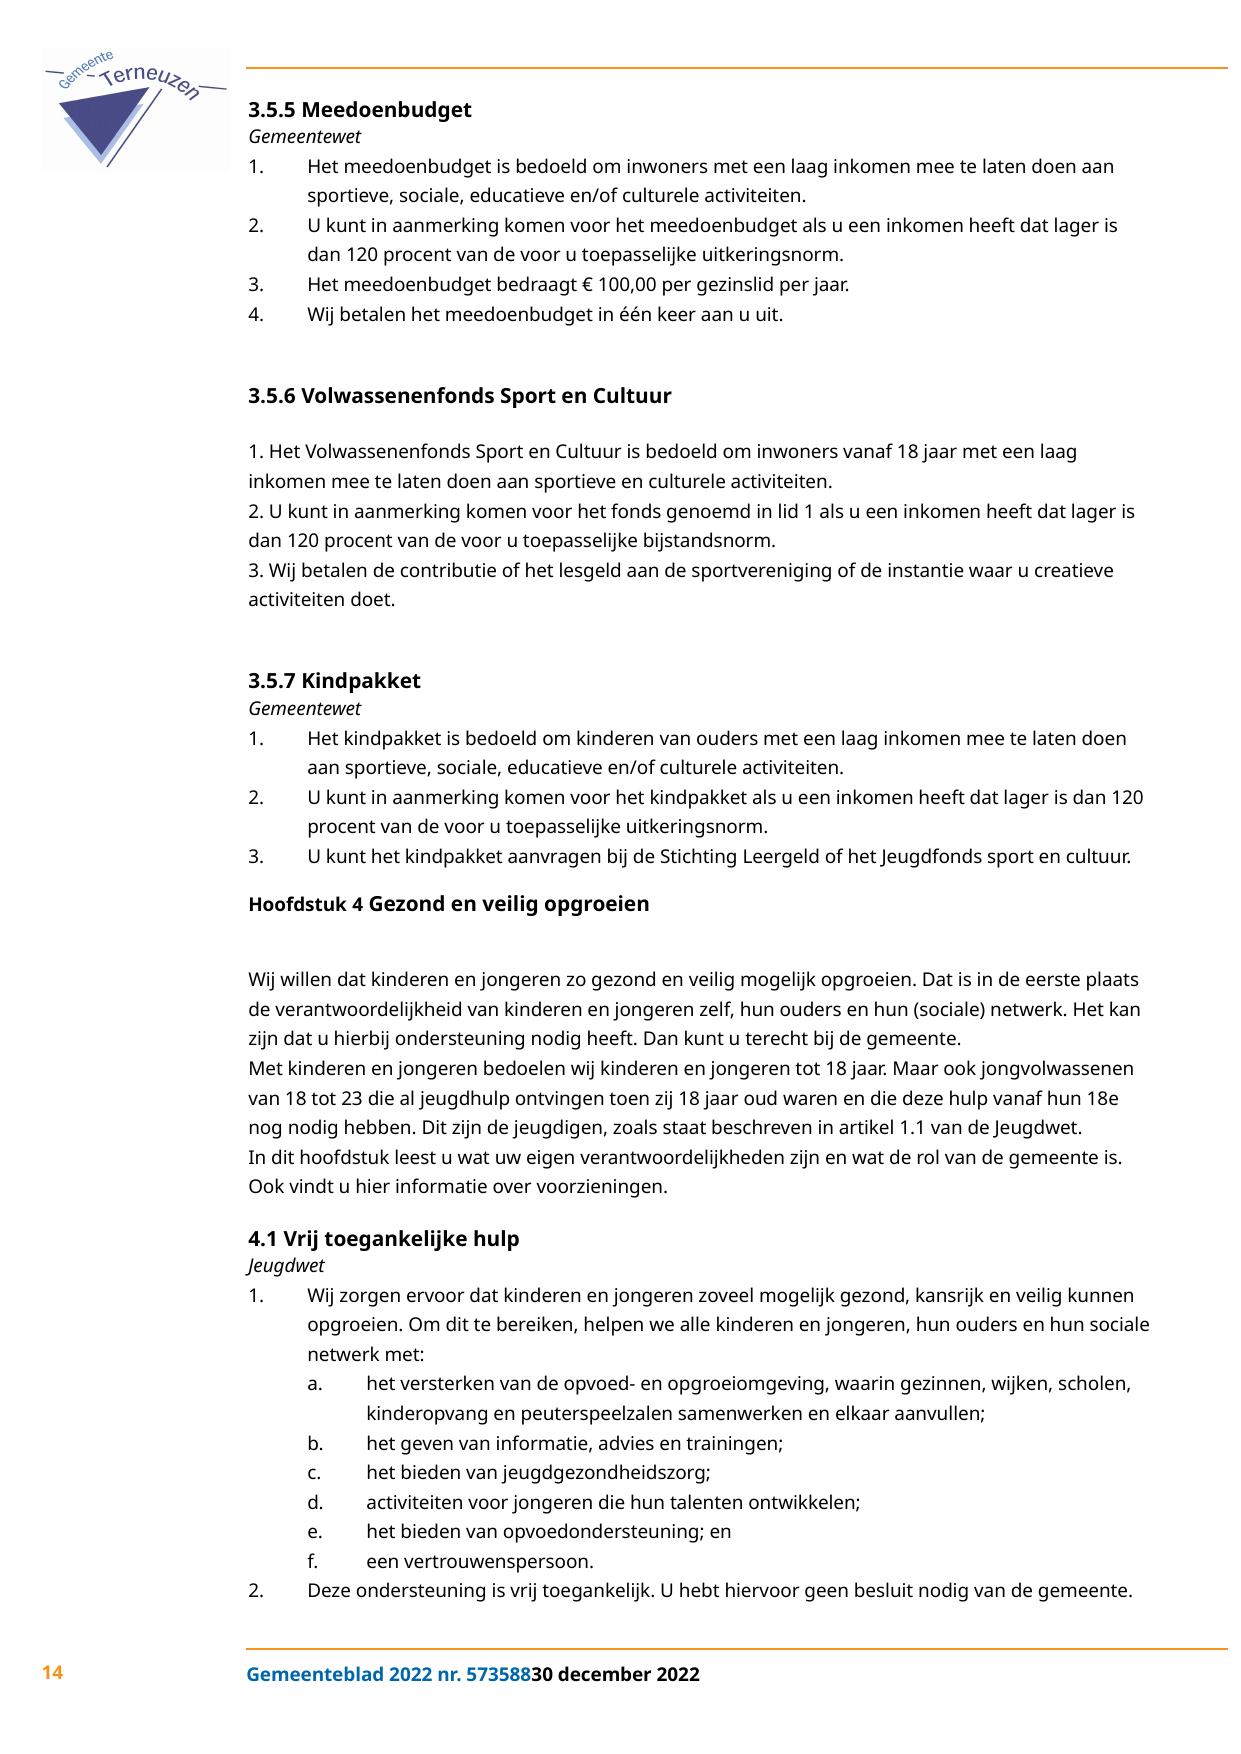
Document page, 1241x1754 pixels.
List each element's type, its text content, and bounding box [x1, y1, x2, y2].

list U kunt in aanmerking komen voor het meedoenbudget als u een inkomen heeft dat lager is dan 120 procent van de voor u toepasselijke uitkeringsnorm. [248, 212, 1152, 267]
text Gemeentewet [248, 123, 1152, 149]
list Deze ondersteuning is vrij toegankelijk. U hebt hiervoor geen besluit nodig van de gemeente. [248, 1578, 1152, 1603]
list Het meedoenbudget is bedoeld om inwoners met een laag inkomen mee te laten doen aan sportieve, sociale, educatieve en/of culturele activiteiten. [248, 153, 1152, 208]
list Wij betalen het meedoenbudget in één keer aan u uit. [248, 301, 1152, 326]
text Hoofdstuk 4 Gezond en veilig opgroeien [248, 889, 1152, 917]
list het geven van informatie, advies en trainingen; [307, 1430, 1152, 1456]
text Gemeentewet [248, 695, 1152, 721]
list Het meedoenbudget bedraagt € 100,00 per gezinslid per jaar. [248, 271, 1152, 297]
text In dit hoofdstuk leest u wat uw eigen verantwoordelijkheden zijn en wat de rol van de gemeente is. Ook vindt u hier informatie over voorzieningen. [248, 1144, 1152, 1199]
text 3. Wij betalen de contributie of het lesgeld aan de sportvereniging of de instantie waar u creatieve activiteiten doet. [248, 557, 1152, 612]
list Het kindpakket is bedoeld om kinderen van ouders met een laag inkomen mee te laten doen aan sportieve, sociale, educatieve en/of culturele activiteiten. [248, 725, 1152, 780]
text Wij willen dat kinderen en jongeren zo gezond en veilig mogelijk opgroeien. Dat is in de eerste plaats de verantwoordelijkheid van kinderen en jongeren zelf, hun ouders en hun (sociale) netwerk. Het kan zijn dat u hierbij ondersteuning nodig heeft. Dan kunt u terecht bij de gemeente. [248, 966, 1152, 1051]
picture [41, 47, 231, 172]
list activiteiten voor jongeren die hun talenten ontwikkelen; [307, 1489, 1152, 1515]
text 2. U kunt in aanmerking komen voor het fonds genoemd in lid 1 als u een inkomen heeft dat lager is dan 120 procent van de voor u toepasselijke bijstandsnorm. [248, 498, 1152, 553]
text 3.5.6 Volwassenenfonds Sport en Cultuur [248, 381, 1152, 409]
text Met kinderen en jongeren bedoelen wij kinderen en jongeren tot 18 jaar. Maar ook jongvolwassenen van 18 tot 23 die al jeugdhulp ontvingen toen zij 18 jaar oud waren en die deze hulp vanaf hun 18e nog nodig hebben. Dit zijn de jeugdigen, zoals staat beschreven in artikel 1.1 van de Jeugdwet. [248, 1055, 1152, 1140]
list het bieden van opvoedondersteuning; en [307, 1518, 1152, 1544]
text 4.1 Vrij toegankelijke hulp [248, 1224, 1152, 1252]
list het bieden van jeugdgezondheidszorg; [307, 1459, 1152, 1485]
list U kunt het kindpakket aanvragen bij de Stichting Leergeld of het Jeugdfonds sport en cultuur. [248, 843, 1152, 869]
text 3.5.5 Meedoenbudget [248, 95, 1152, 123]
text 1. Het Volwassenenfonds Sport en Cultuur is bedoeld om inwoners vanaf 18 jaar met een laag inkomen mee te laten doen aan sportieve en culturele activiteiten. [248, 439, 1152, 494]
list een vertrouwenspersoon. [307, 1548, 1152, 1574]
list U kunt in aanmerking komen voor het kindpakket als u een inkomen heeft dat lager is dan 120 procent van de voor u toepasselijke uitkeringsnorm. [248, 784, 1152, 839]
text Jeugdwet [248, 1252, 1152, 1278]
text 3.5.7 Kindpakket [248, 667, 1152, 695]
list het versterken van de opvoed- en opgroeiomgeving, waarin gezinnen, wijken, scholen, kinderopvang en peuterspeelzalen samenwerken en elkaar aanvullen; [307, 1371, 1152, 1426]
list Wij zorgen ervoor dat kinderen en jongeren zoveel mogelijk gezond, kansrijk en veilig kunnen opgroeien. Om dit te bereiken, helpen we alle kinderen en jongeren, hun ouders en hun sociale netwerk met: [248, 1282, 1152, 1367]
